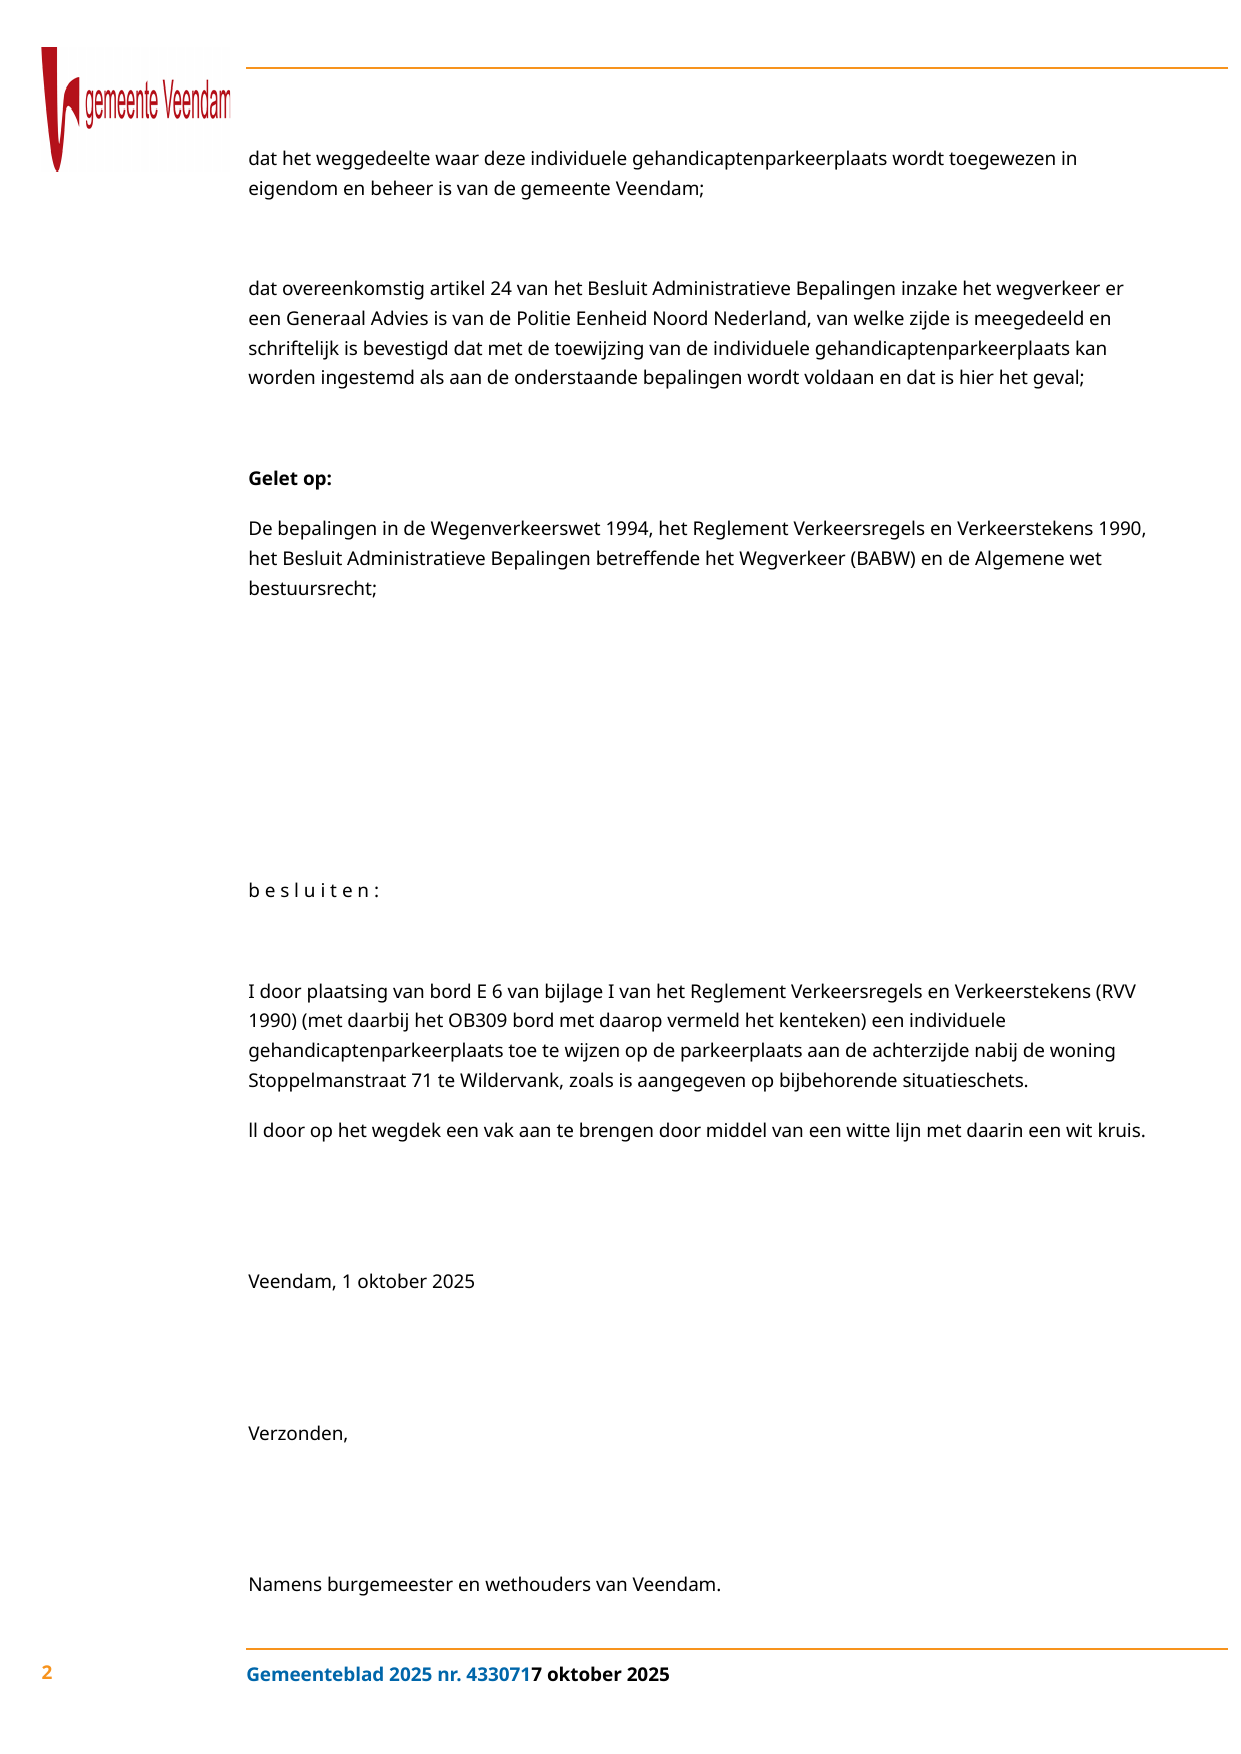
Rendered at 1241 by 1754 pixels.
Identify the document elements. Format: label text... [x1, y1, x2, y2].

picture [41, 47, 231, 172]
text b e s l u i t e n : [248, 877, 1152, 903]
text Verzonden, [248, 1420, 1152, 1446]
text Gelet op: [248, 465, 1152, 491]
text Veendam, 1 oktober 2025 [248, 1268, 1152, 1294]
text I door plaatsing van bord E 6 van bijlage I van het Reglement Verkeersregels en Verkeerstekens (RVV 1990) (met daarbij het OB309 bord met daarop vermeld het kenteken) een individuele gehandicaptenparkeerplaats toe te wijzen op de parkeerplaats aan de achterzijde nabij de woning Stoppelmanstraat 71 te Wildervank, zoals is aangegeven op bijbehorende situatieschets. [248, 978, 1152, 1093]
text Namens burgemeester en wethouders van Veendam. [248, 1571, 1152, 1597]
text De bepalingen in de Wegenverkeerswet 1994, het Reglement Verkeersregels en Verkeerstekens 1990, het Besluit Administratieve Bepalingen betreffende het Wegverkeer (BABW) en de Algemene wet bestuursrecht; [248, 516, 1152, 601]
text dat het weggedeelte waar deze individuele gehandicaptenparkeerplaats wordt toegewezen in eigendom en beheer is van de gemeente Veendam; [248, 145, 1152, 201]
text dat overeenkomstig artikel 24 van het Besluit Administratieve Bepalingen inzake het wegverkeer er een Generaal Advies is van de Politie Eenheid Noord Nederland, van welke zijde is meegedeeld en schriftelijk is bevestigd dat met de toewijzing van de individuele gehandicaptenparkeerplaats kan worden ingestemd als aan de onderstaande bepalingen wordt voldaan en dat is hier het geval; [248, 276, 1152, 390]
text ll door op het wegdek een vak aan te brengen door middel van een witte lijn met daarin een wit kruis. [248, 1117, 1152, 1143]
